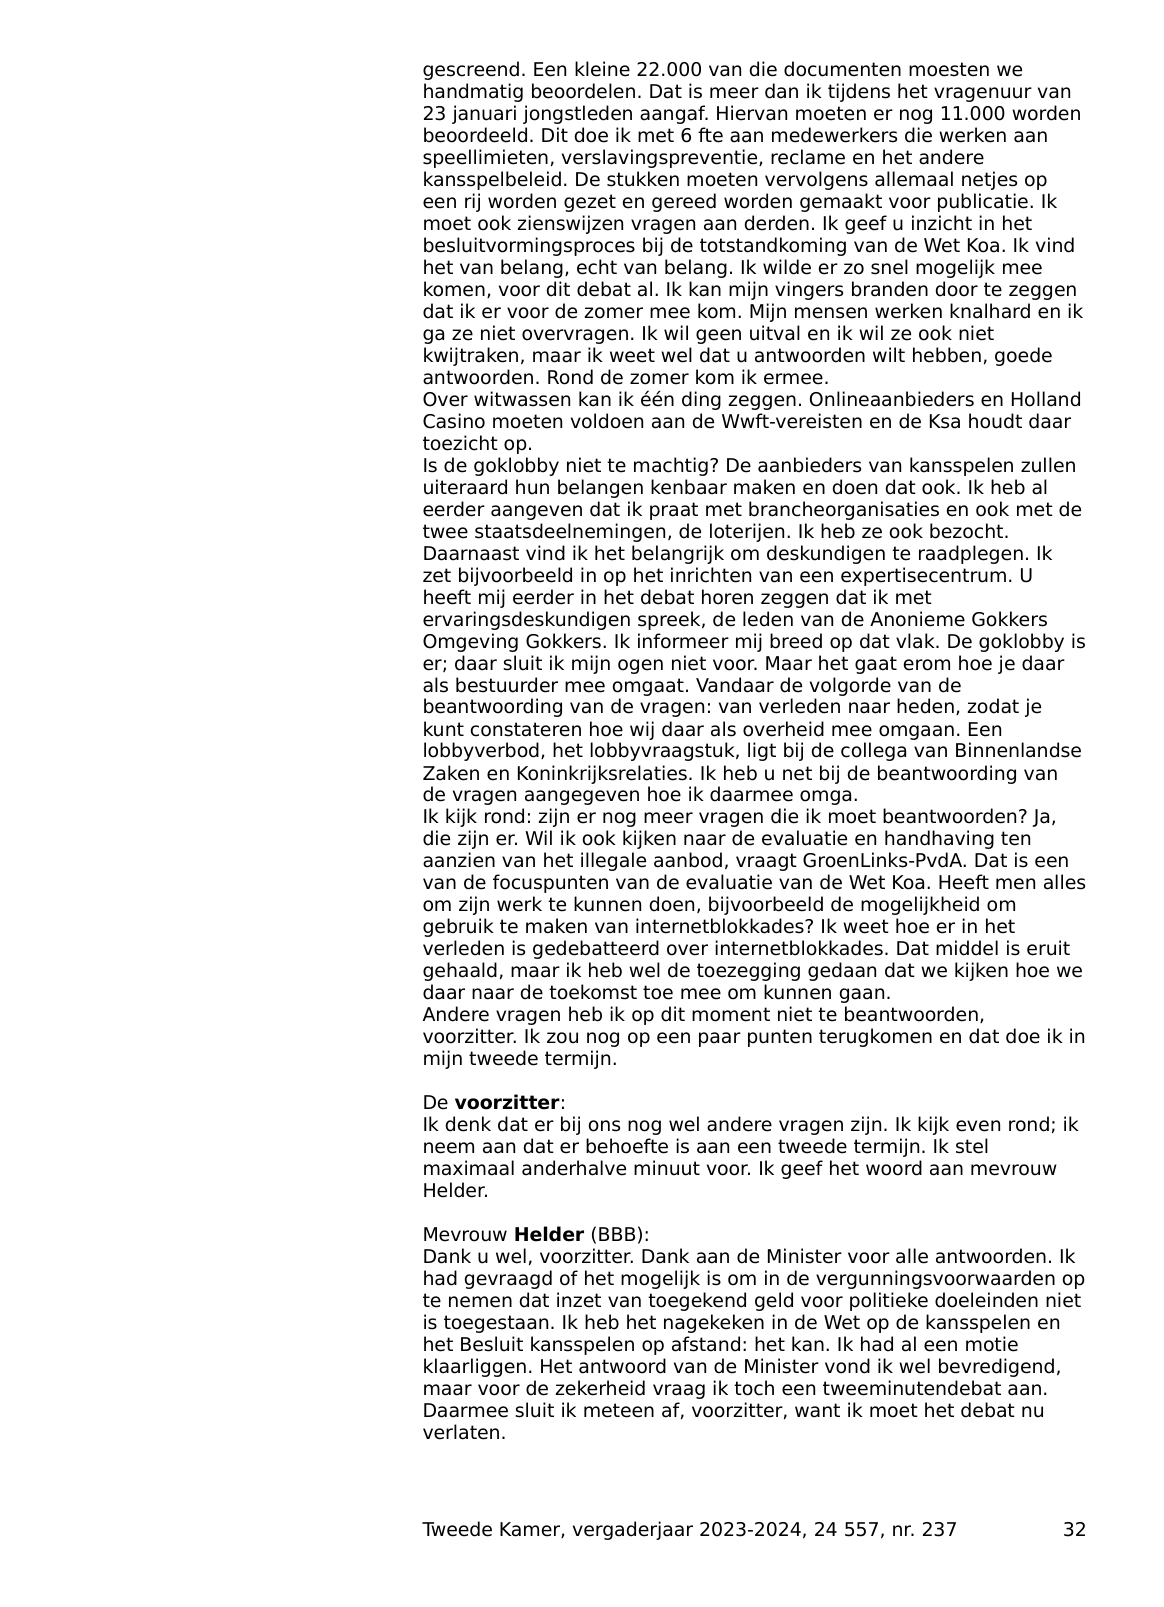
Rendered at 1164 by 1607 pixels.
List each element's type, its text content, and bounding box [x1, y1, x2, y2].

text Dank u wel, voorzitter. Dank aan de Minister voor alle antwoorden. Ik had gevraagd of het mogelijk is om in de vergunningsvoorwaarden op te nemen dat inzet van toegekend geld voor politieke doeleinden niet is toegestaan. Ik heb het nagekeken in de Wet op de kansspelen en het Besluit kansspelen op afstand: het kan. Ik had al een motie klaarliggen. Het antwoord van de Minister vond ik wel bevredigend, maar voor de zekerheid vraag ik toch een tweeminutendebat aan. [422, 1246, 1087, 1400]
text De voorzitter: [422, 1092, 1087, 1114]
text Mevrouw Helder (BBB): [422, 1224, 1087, 1246]
text Ik kijk rond: zijn er nog meer vragen die ik moet beantwoorden? Ja, die zijn er. Wil ik ook kijken naar de evaluatie en handhaving ten aanzien van het illegale aanbod, vraagt GroenLinks-PvdA. Dat is een van de focuspunten van de evaluatie van de Wet Koa. Heeft men alles om zijn werk te kunnen doen, bijvoorbeeld de mogelijkheid om gebruik te maken van internetblokkades? Ik weet hoe er in het verleden is gedebatteerd over internetblokkades. Dat middel is eruit gehaald, maar ik heb wel de toezegging gedaan dat we kijken hoe we daar naar de toekomst toe mee om kunnen gaan. [422, 806, 1087, 1004]
text Ik denk dat er bij ons nog wel andere vragen zijn. Ik kijk even rond; ik neem aan dat er behoefte is aan een tweede termijn. Ik stel maximaal anderhalve minuut voor. Ik geef het woord aan mevrouw Helder. [422, 1114, 1087, 1202]
text Over witwassen kan ik één ding zeggen. Onlineaanbieders en Holland Casino moeten voldoen aan de Wwft-vereisten en de Ksa houdt daar toezicht op. [422, 389, 1087, 455]
text gescreend. Een kleine 22.000 van die documenten moesten we handmatig beoordelen. Dat is meer dan ik tijdens het vragenuur van 23 januari jongstleden aangaf. Hiervan moeten er nog 11.000 worden beoordeeld. Dit doe ik met 6 fte aan medewerkers die werken aan speellimieten, verslavingspreventie, reclame en het andere kansspelbeleid. De stukken moeten vervolgens allemaal netjes op een rij worden gezet en gereed worden gemaakt voor publicatie. Ik moet ook zienswijzen vragen aan derden. Ik geef u inzicht in het besluitvormingsproces bij de totstandkoming van de Wet Koa. Ik vind het van belang, echt van belang. Ik wilde er zo snel mogelijk mee komen, voor dit debat al. Ik kan mijn vingers branden door te zeggen dat ik er voor de zomer mee kom. Mijn mensen werken knalhard en ik ga ze niet overvragen. Ik wil geen uitval en ik wil ze ook niet kwijtraken, maar ik weet wel dat u antwoorden wilt hebben, goede antwoorden. Rond de zomer kom ik ermee. [422, 59, 1087, 389]
text Is de goklobby niet te machtig? De aanbieders van kansspelen zullen uiteraard hun belangen kenbaar maken en doen dat ook. Ik heb al eerder aangeven dat ik praat met brancheorganisaties en ook met de twee staatsdeelnemingen, de loterijen. Ik heb ze ook bezocht. Daarnaast vind ik het belangrijk om deskundigen te raadplegen. Ik zet bijvoorbeeld in op het inrichten van een expertisecentrum. U heeft mij eerder in het debat horen zeggen dat ik met ervaringsdeskundigen spreek, de leden van de Anonieme Gokkers Omgeving Gokkers. Ik informeer mij breed op dat vlak. De goklobby is er; daar sluit ik mijn ogen niet voor. Maar het gaat erom hoe je daar als bestuurder mee omgaat. Vandaar de volgorde van de beantwoording van de vragen: van verleden naar heden, zodat je kunt constateren hoe wij daar als overheid mee omgaan. Een lobbyverbod, het lobbyvraagstuk, ligt bij de collega van Binnenlandse Zaken en Koninkrijksrelaties. Ik heb u net bij de beantwoording van de vragen aangegeven hoe ik daarmee omga. [422, 455, 1087, 806]
text Daarmee sluit ik meteen af, voorzitter, want ik moet het debat nu verlaten. [422, 1400, 1087, 1444]
text Andere vragen heb ik op dit moment niet te beantwoorden, voorzitter. Ik zou nog op een paar punten terugkomen en dat doe ik in mijn tweede termijn. [422, 1004, 1087, 1070]
